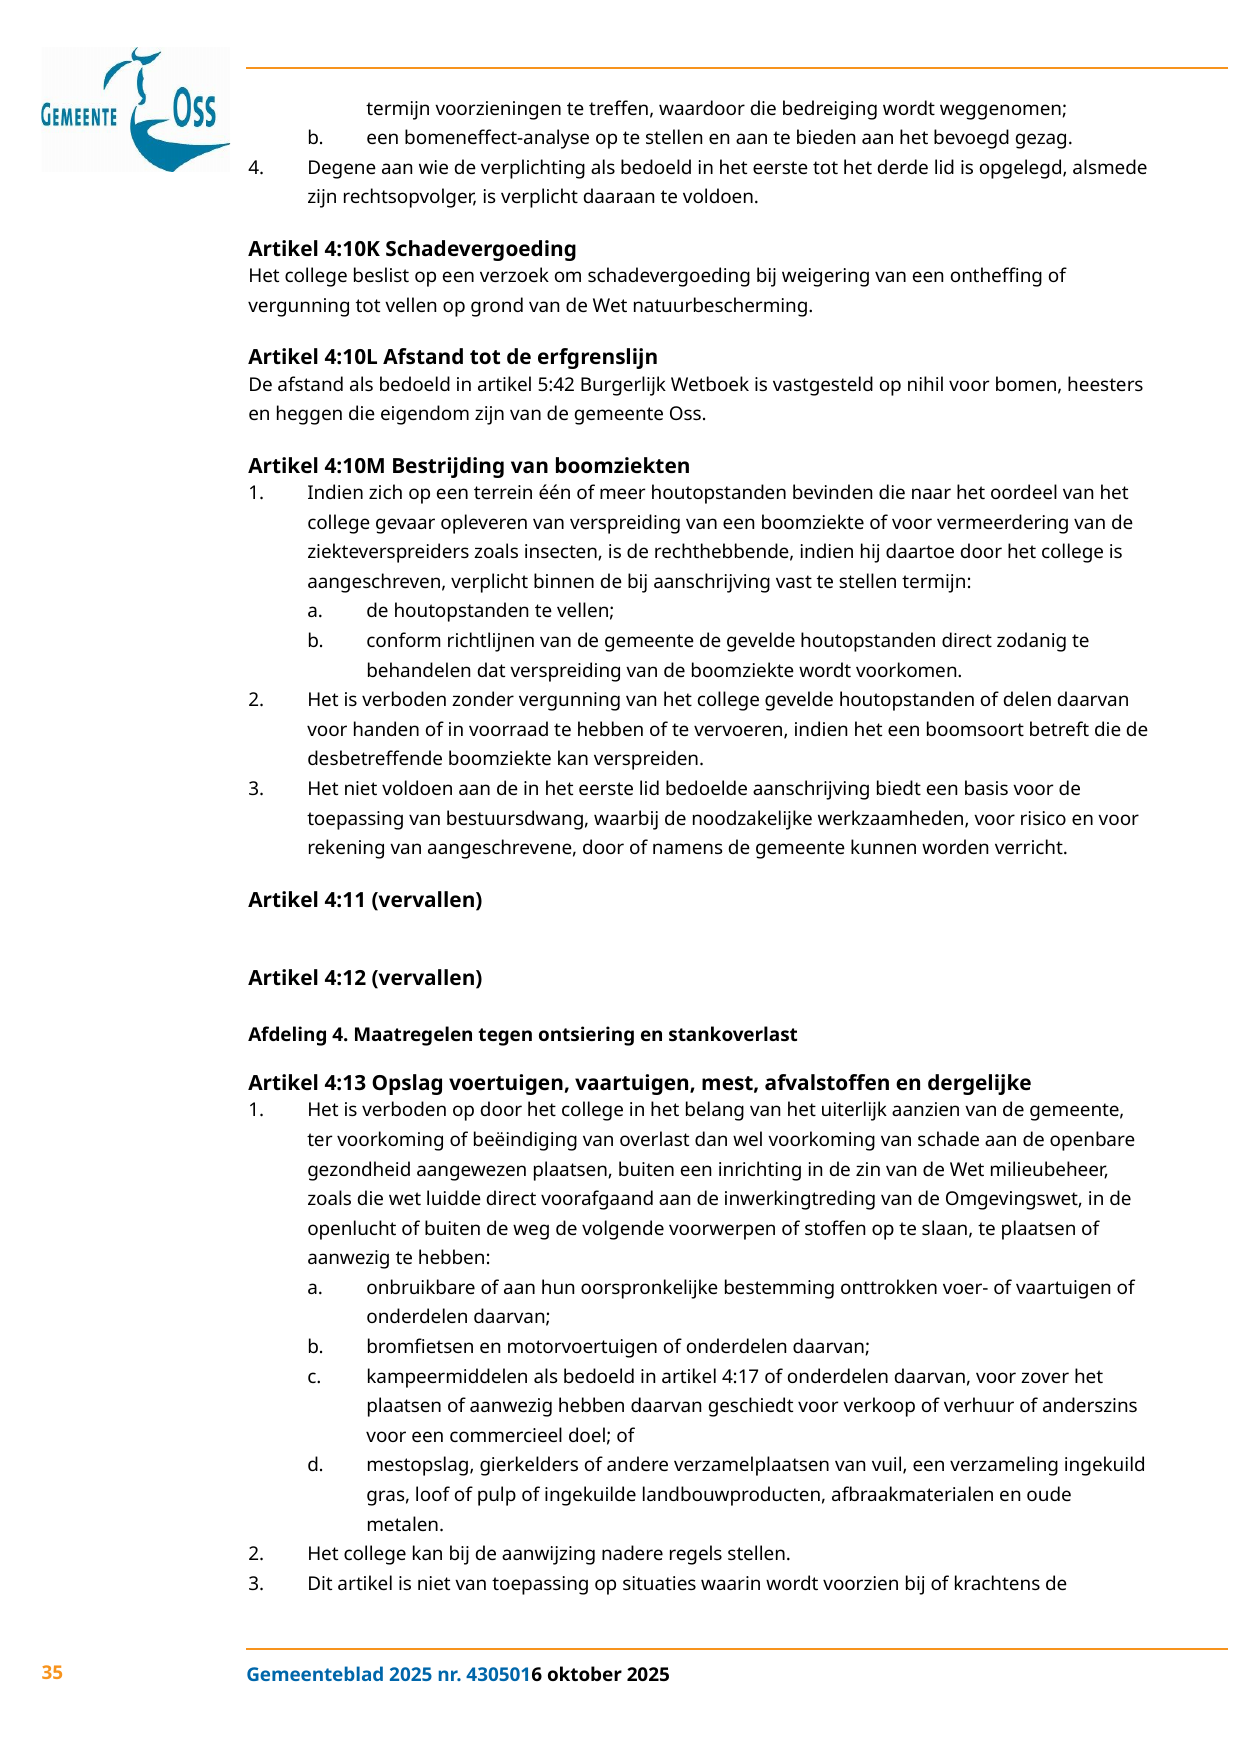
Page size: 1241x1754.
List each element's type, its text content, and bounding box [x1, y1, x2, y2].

text Afdeling 4. Maatregelen tegen ontsiering en stankoverlast [248, 1022, 1152, 1047]
list Het is verboden zonder vergunning van het college gevelde houtopstanden of delen daarvan voor handen of in voorraad te hebben of te vervoeren, indien het een boomsoort betreft die de desbetreffende boomziekte kan verspreiden. [248, 686, 1152, 771]
list bromfietsen en motorvoertuigen of onderdelen daarvan; [307, 1333, 1152, 1359]
picture [41, 47, 231, 172]
list termijn voorzieningen te treffen, waardoor die bedreiging wordt weggenomen; [307, 95, 1152, 121]
text Artikel 4:10K Schadevergoeding [248, 234, 1152, 262]
text Artikel 4:10M Bestrijding van boomziekten [248, 451, 1152, 479]
list onbruikbare of aan hun oorspronkelijke bestemming onttrokken voer- of vaartuigen of onderdelen daarvan; [307, 1274, 1152, 1329]
text Het college beslist op een verzoek om schadevergoeding bij weigering van een ontheffing of vergunning tot vellen op grond van de Wet natuurbescherming. [248, 262, 1152, 318]
list de houtopstanden te vellen; [307, 598, 1152, 623]
text Artikel 4:13 Opslag voertuigen, vaartuigen, mest, afvalstoffen en dergelijke [248, 1068, 1152, 1097]
list Het niet voldoen aan de in het eerste lid bedoelde aanschrijving biedt een basis voor de toepassing van bestuursdwang, waarbij de noodzakelijke werkzaamheden, voor risico en voor rekening van aangeschrevene, door of namens de gemeente kunnen worden verricht. [248, 775, 1152, 860]
list Dit artikel is niet van toepassing op situaties waarin wordt voorzien bij of krachtens de [248, 1570, 1152, 1596]
text Artikel 4:10L Afstand tot de erfgrenslijn [248, 342, 1152, 371]
list Indien zich op een terrein één of meer houtopstanden bevinden die naar het oordeel van het college gevaar opleveren van verspreiding van een boomziekte of voor vermeerdering van de ziekteverspreiders zoals insecten, is de rechthebbende, indien hij daartoe door het college is aangeschreven, verplicht binnen de bij aanschrijving vast te stellen termijn: [248, 479, 1152, 594]
list een bomeneffect-analyse op te stellen en aan te bieden aan het bevoegd gezag. [307, 124, 1152, 150]
list Degene aan wie de verplichting als bedoeld in het eerste tot het derde lid is opgelegd, alsmede zijn rechtsopvolger, is verplicht daaraan te voldoen. [248, 154, 1152, 209]
list mestopslag, gierkelders of andere verzamelplaatsen van vuil, een verzameling ingekuild gras, loof of pulp of ingekuilde landbouwproducten, afbraakmaterialen en oude metalen. [307, 1452, 1152, 1536]
list Het college kan bij de aanwijzing nadere regels stellen. [248, 1540, 1152, 1566]
text Artikel 4:11 (vervallen) [248, 885, 1152, 913]
list conform richtlijnen van de gemeente de gevelde houtopstanden direct zodanig te behandelen dat verspreiding van de boomziekte wordt voorkomen. [307, 627, 1152, 682]
list kampeermiddelen als bedoeld in artikel 4:17 of onderdelen daarvan, voor zover het plaatsen of aanwezig hebben daarvan geschiedt voor verkoop of verhuur of anderszins voor een commercieel doel; of [307, 1363, 1152, 1448]
list Het is verboden op door het college in het belang van het uiterlijk aanzien van de gemeente, ter voorkoming of beëindiging van overlast dan wel voorkoming van schade aan de openbare gezondheid aangewezen plaatsen, buiten een inrichting in de zin van de Wet milieubeheer, zoals die wet luidde direct voorafgaand aan de inwerkingtreding van de Omgevingswet, in de openlucht of buiten de weg de volgende voorwerpen of stoffen op te slaan, te plaatsen of aanwezig te hebben: [248, 1097, 1152, 1270]
text Artikel 4:12 (vervallen) [248, 963, 1152, 992]
text De afstand als bedoeld in artikel 5:42 Burgerlijk Wetboek is vastgesteld op nihil voor bomen, heesters en heggen die eigendom zijn van de gemeente Oss. [248, 371, 1152, 426]
